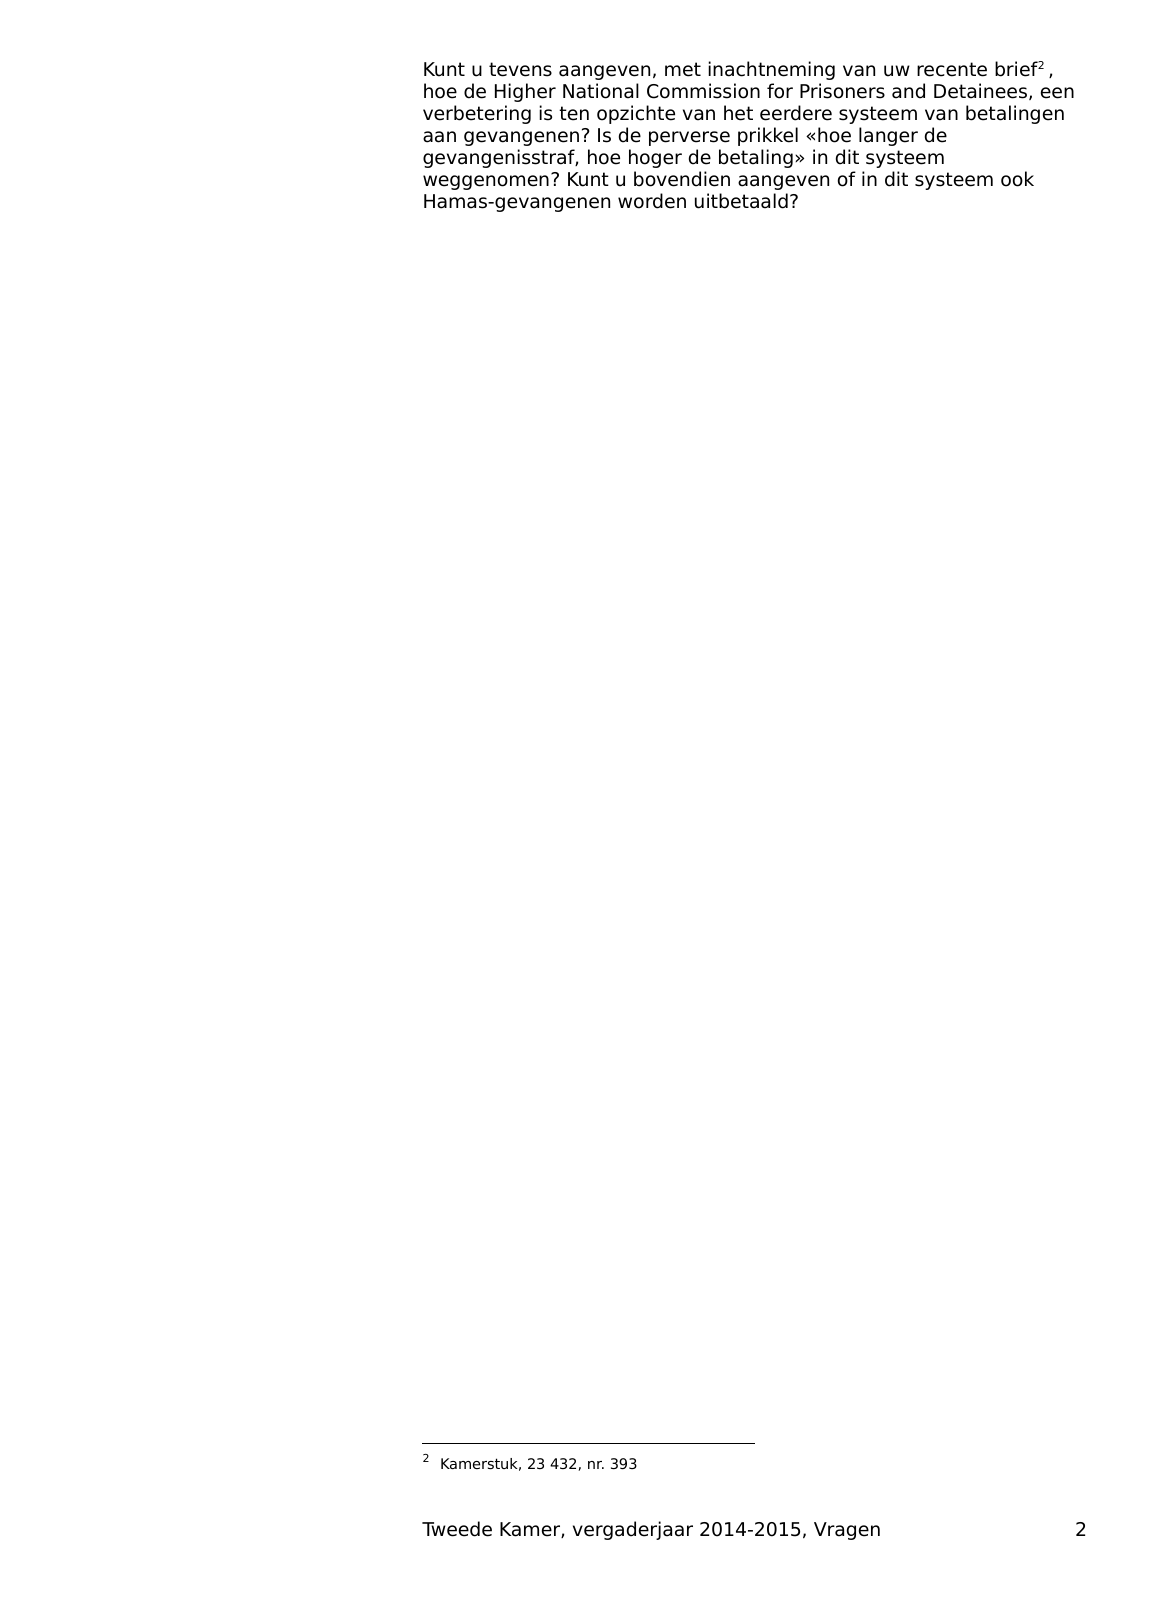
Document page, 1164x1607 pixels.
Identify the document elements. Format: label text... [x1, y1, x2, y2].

text Kunt u tevens aangeven, met inachtneming van uw recente brief, hoe de Higher National Commission for Prisoners and Detainees, een verbetering is ten opzichte van het eerdere systeem van betalingen aan gevangenen? Is de perverse prikkel «hoe langer de gevangenisstraf, hoe hoger de betaling» in dit systeem weggenomen? Kunt u bovendien aangeven of in dit systeem ook Hamas-gevangenen worden uitbetaald? [422, 59, 1087, 213]
text Kamerstuk, 23 432, nr. 393 [422, 1452, 1087, 1474]
